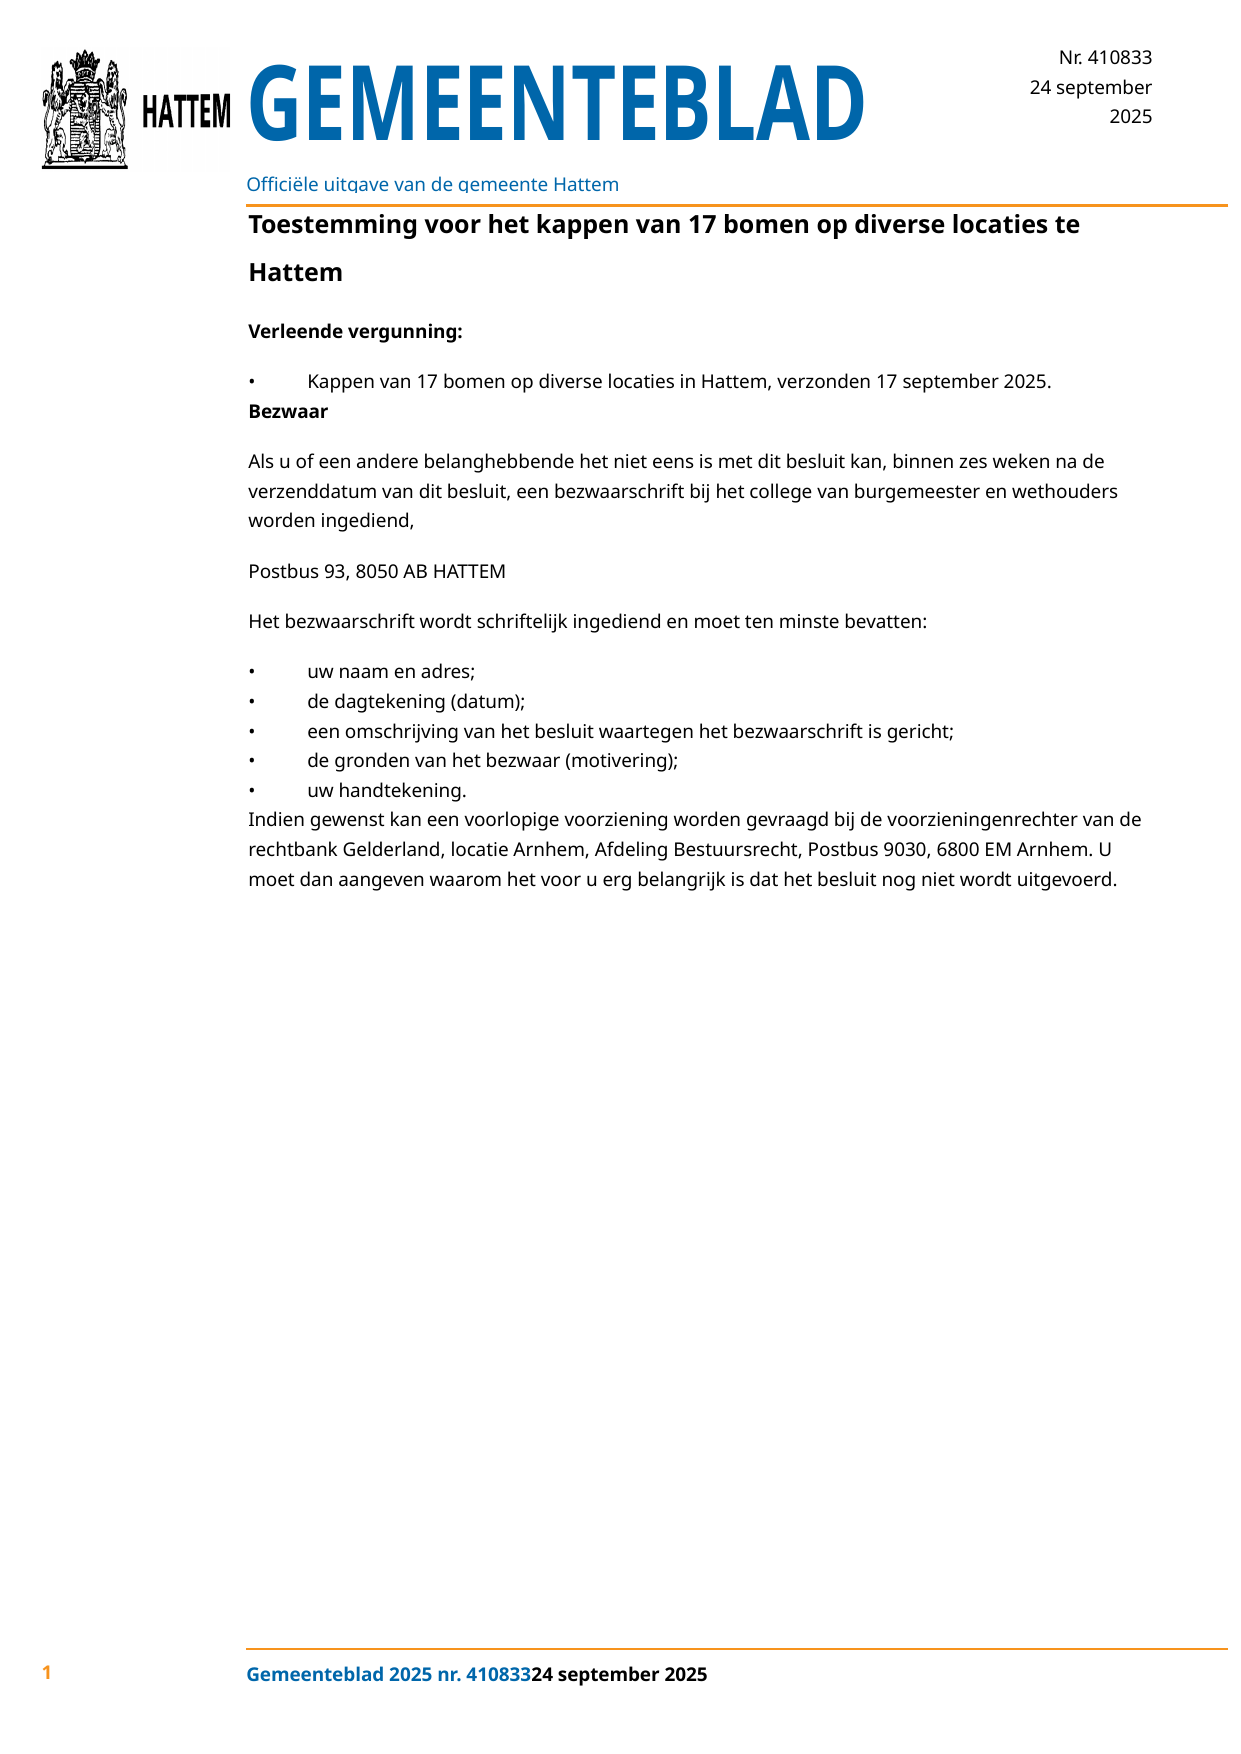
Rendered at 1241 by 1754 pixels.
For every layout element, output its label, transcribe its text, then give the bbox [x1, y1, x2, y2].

text Het bezwaarschrift wordt schriftelijk ingediend en moet ten minste bevatten: [248, 608, 1152, 634]
list uw naam en adres; [248, 659, 1152, 684]
text Toestemming voor het kappen van 17 bomen op diverse locaties te Hattem [248, 207, 1152, 288]
text Verleende vergunning: [248, 318, 1152, 344]
list de dagtekening (datum); [248, 688, 1152, 714]
list uw handtekening. [248, 777, 1152, 803]
text Postbus 93, 8050 AB HATTEM [248, 558, 1152, 584]
picture [41, 47, 231, 172]
text Als u of een andere belanghebbende het niet eens is met dit besluit kan, binnen zes weken na de verzenddatum van dit besluit, een bezwaarschrift bij het college van burgemeester en wethouders worden ingediend, [248, 448, 1152, 533]
list een omschrijving van het besluit waartegen het bezwaarschrift is gericht; [248, 718, 1152, 744]
list de gronden van het bezwaar (motivering); [248, 747, 1152, 773]
text Bezwaar [248, 398, 1152, 424]
text Indien gewenst kan een voorlopige voorziening worden gevraagd bij de voorzieningenrechter van de rechtbank Gelderland, locatie Arnhem, Afdeling Bestuursrecht, Postbus 9030, 6800 EM Arnhem. U moet dan aangeven waarom het voor u erg belangrijk is dat het besluit nog niet wordt uitgevoerd. [248, 807, 1152, 892]
list Kappen van 17 bomen op diverse locaties in Hattem, verzonden 17 september 2025. [248, 368, 1152, 394]
